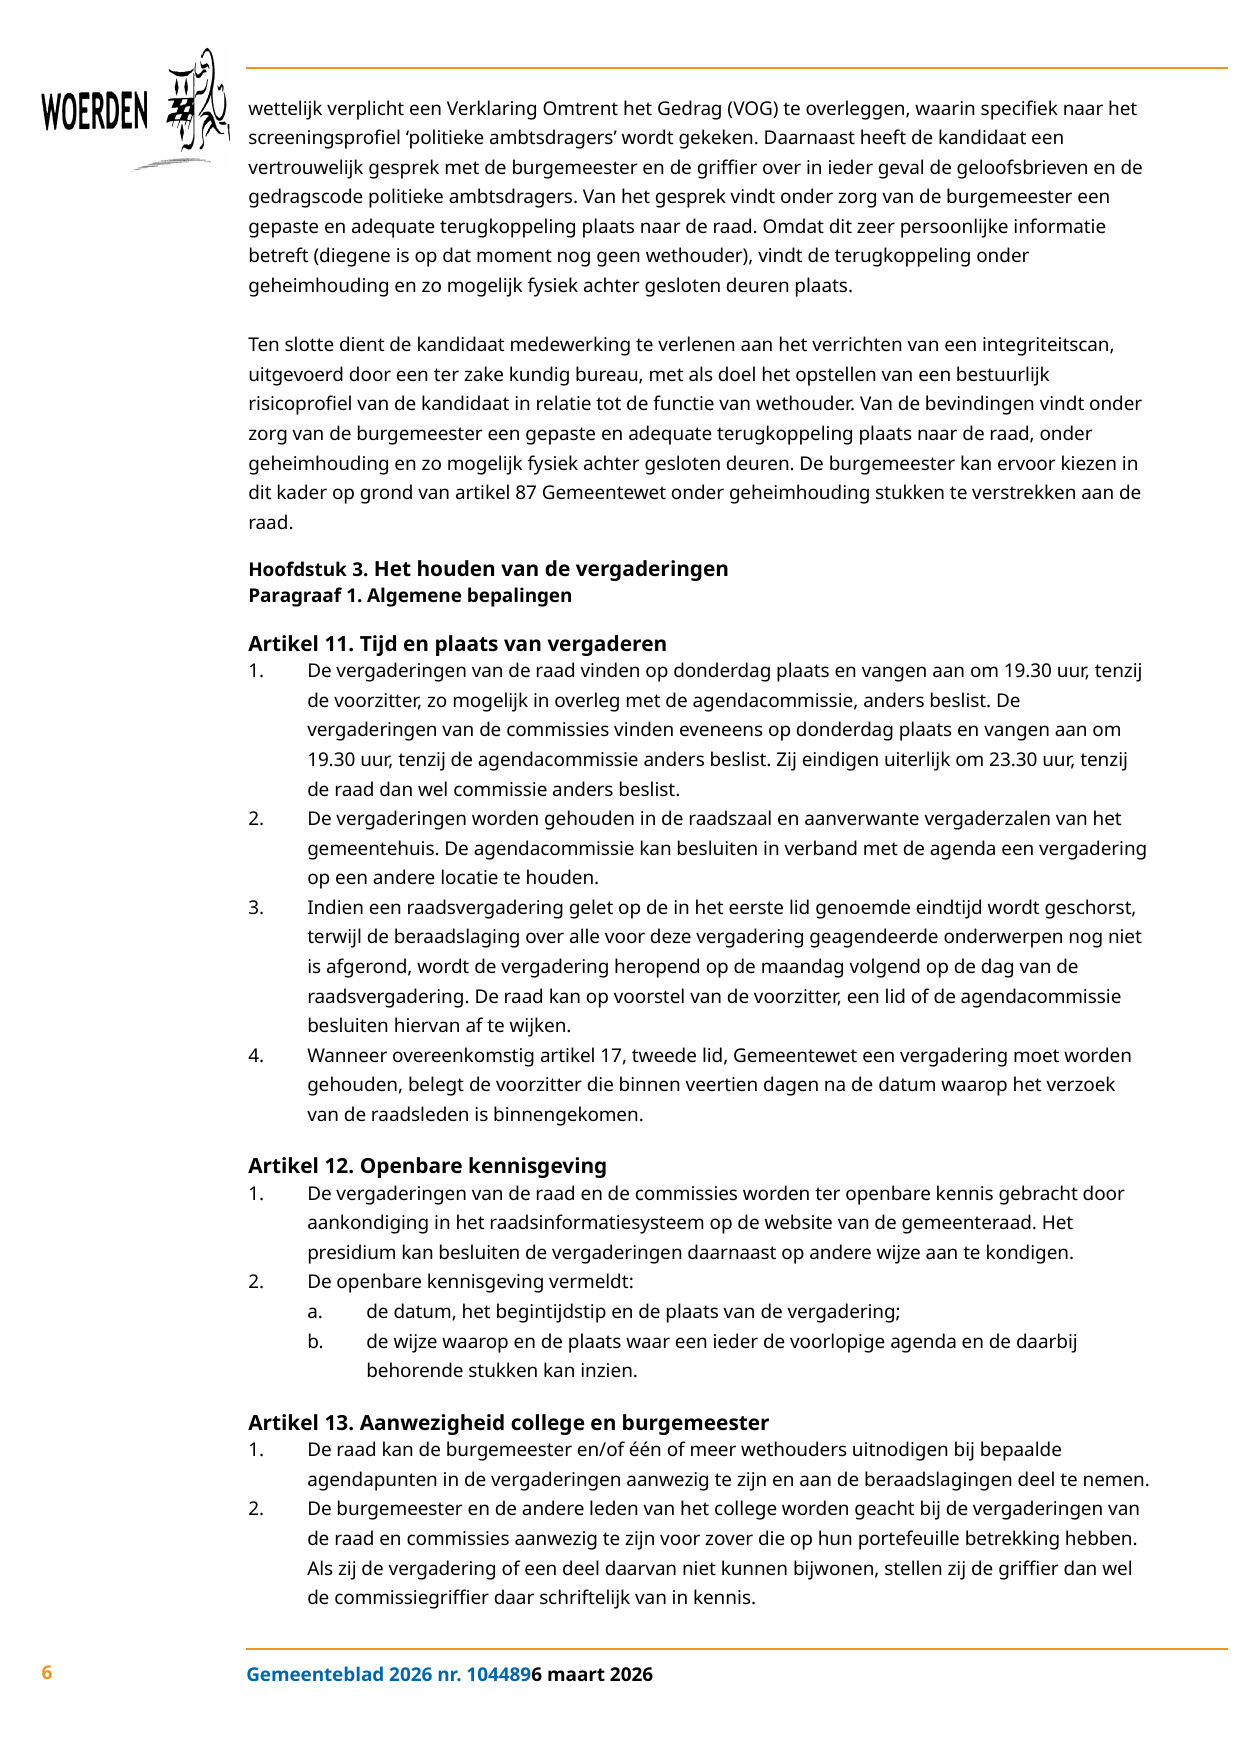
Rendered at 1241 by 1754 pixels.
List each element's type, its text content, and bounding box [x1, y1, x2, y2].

text Paragraaf 1. Algemene bepalingen [248, 582, 1152, 608]
text Artikel 13. Aanwezigheid college en burgemeester [248, 1408, 1152, 1436]
list De raad kan de burgemeester en/of één of meer wethouders uitnodigen bij bepaalde agendapunten in de vergaderingen aanwezig te zijn en aan de beraadslagingen deel te nemen. [248, 1436, 1152, 1492]
list De vergaderingen van de raad vinden op donderdag plaats en vangen aan om 19.30 uur, tenzij de voorzitter, zo mogelijk in overleg met de agendacommissie, anders beslist. De vergaderingen van de commissies vinden eveneens op donderdag plaats en vangen aan om 19.30 uur, tenzij de agendacommissie anders beslist. Zij eindigen uiterlijk om 23.30 uur, tenzij de raad dan wel commissie anders beslist. [248, 657, 1152, 801]
list De burgemeester en de andere leden van het college worden geacht bij de vergaderingen van de raad en commissies aanwezig te zijn voor zover die op hun portefeuille betrekking hebben. Als zij de vergadering of een deel daarvan niet kunnen bijwonen, stellen zij de griffier dan wel de commissiegriffier daar schriftelijk van in kennis. [248, 1496, 1152, 1610]
text Hoofdstuk 3. Het houden van de vergaderingen [248, 554, 1152, 582]
text Artikel 11. Tijd en plaats van vergaderen [248, 629, 1152, 657]
text Artikel 12. Openbare kennisgeving [248, 1152, 1152, 1180]
list de datum, het begintijdstip en de plaats van de vergadering; [307, 1298, 1152, 1324]
list de wijze waarop en de plaats waar een ieder de voorlopige agenda en de daarbij behorende stukken kan inzien. [307, 1328, 1152, 1383]
picture [41, 47, 231, 172]
list De openbare kennisgeving vermeldt: [248, 1269, 1152, 1294]
list De vergaderingen worden gehouden in de raadszaal en aanverwante vergaderzalen van het gemeentehuis. De agendacommissie kan besluiten in verband met de agenda een vergadering op een andere locatie te houden. [248, 805, 1152, 890]
list Indien een raadsvergadering gelet op de in het eerste lid genoemde eindtijd wordt geschorst, terwijl de beraadslaging over alle voor deze vergadering geagendeerde onderwerpen nog niet is afgerond, wordt de vergadering heropend op de maandag volgend op de dag van de raadsvergadering. De raad kan op voorstel van de voorzitter, een lid of de agendacommissie besluiten hiervan af te wijken. [248, 894, 1152, 1038]
table_header wettelijk verplicht een Verklaring Omtrent het Gedrag (VOG) te overleggen, waarin specifiek naar het screeningsprofiel ‘politieke ambtsdragers’ wordt gekeken. Daarnaast heeft de kandidaat een vertrouwelijk gesprek met de burgemeester en de griffier over in ieder geval de geloofsbrieven en de gedragscode politieke ambtsdragers. Van het gesprek vindt onder zorg van de burgemeester een gepaste en adequate terugkoppeling plaats naar de raad. Omdat dit zeer persoonlijke informatie betreft (diegene is op dat moment nog geen wethouder), vindt de terugkoppeling onder geheimhouding en zo mogelijk fysiek achter gesloten deuren plaats. Ten slotte dient de kandidaat medewerking te verlenen aan het verrichten van een integriteitscan, uitgevoerd door een ter zake kundig bureau, met als doel het opstellen van een bestuurlijk risicoprofiel van de kandidaat in relatie tot de functie van wethouder. Van de bevindingen vindt onder zorg van de burgemeester een gepaste en adequate terugkoppeling plaats naar de raad, onder geheimhouding en zo mogelijk fysiek achter gesloten deuren. De burgemeester kan ervoor kiezen in dit kader op grond van artikel 87 Gemeentewet onder geheimhouding stukken te verstrekken aan de raad. [248, 95, 1152, 535]
list Wanneer overeenkomstig artikel 17, tweede lid, Gemeentewet een vergadering moet worden gehouden, belegt de voorzitter die binnen veertien dagen na de datum waarop het verzoek van de raadsleden is binnengekomen. [248, 1042, 1152, 1127]
list De vergaderingen van de raad en de commissies worden ter openbare kennis gebracht door aankondiging in het raadsinformatiesysteem op de website van de gemeenteraad. Het presidium kan besluiten de vergaderingen daarnaast op andere wijze aan te kondigen. [248, 1180, 1152, 1265]
